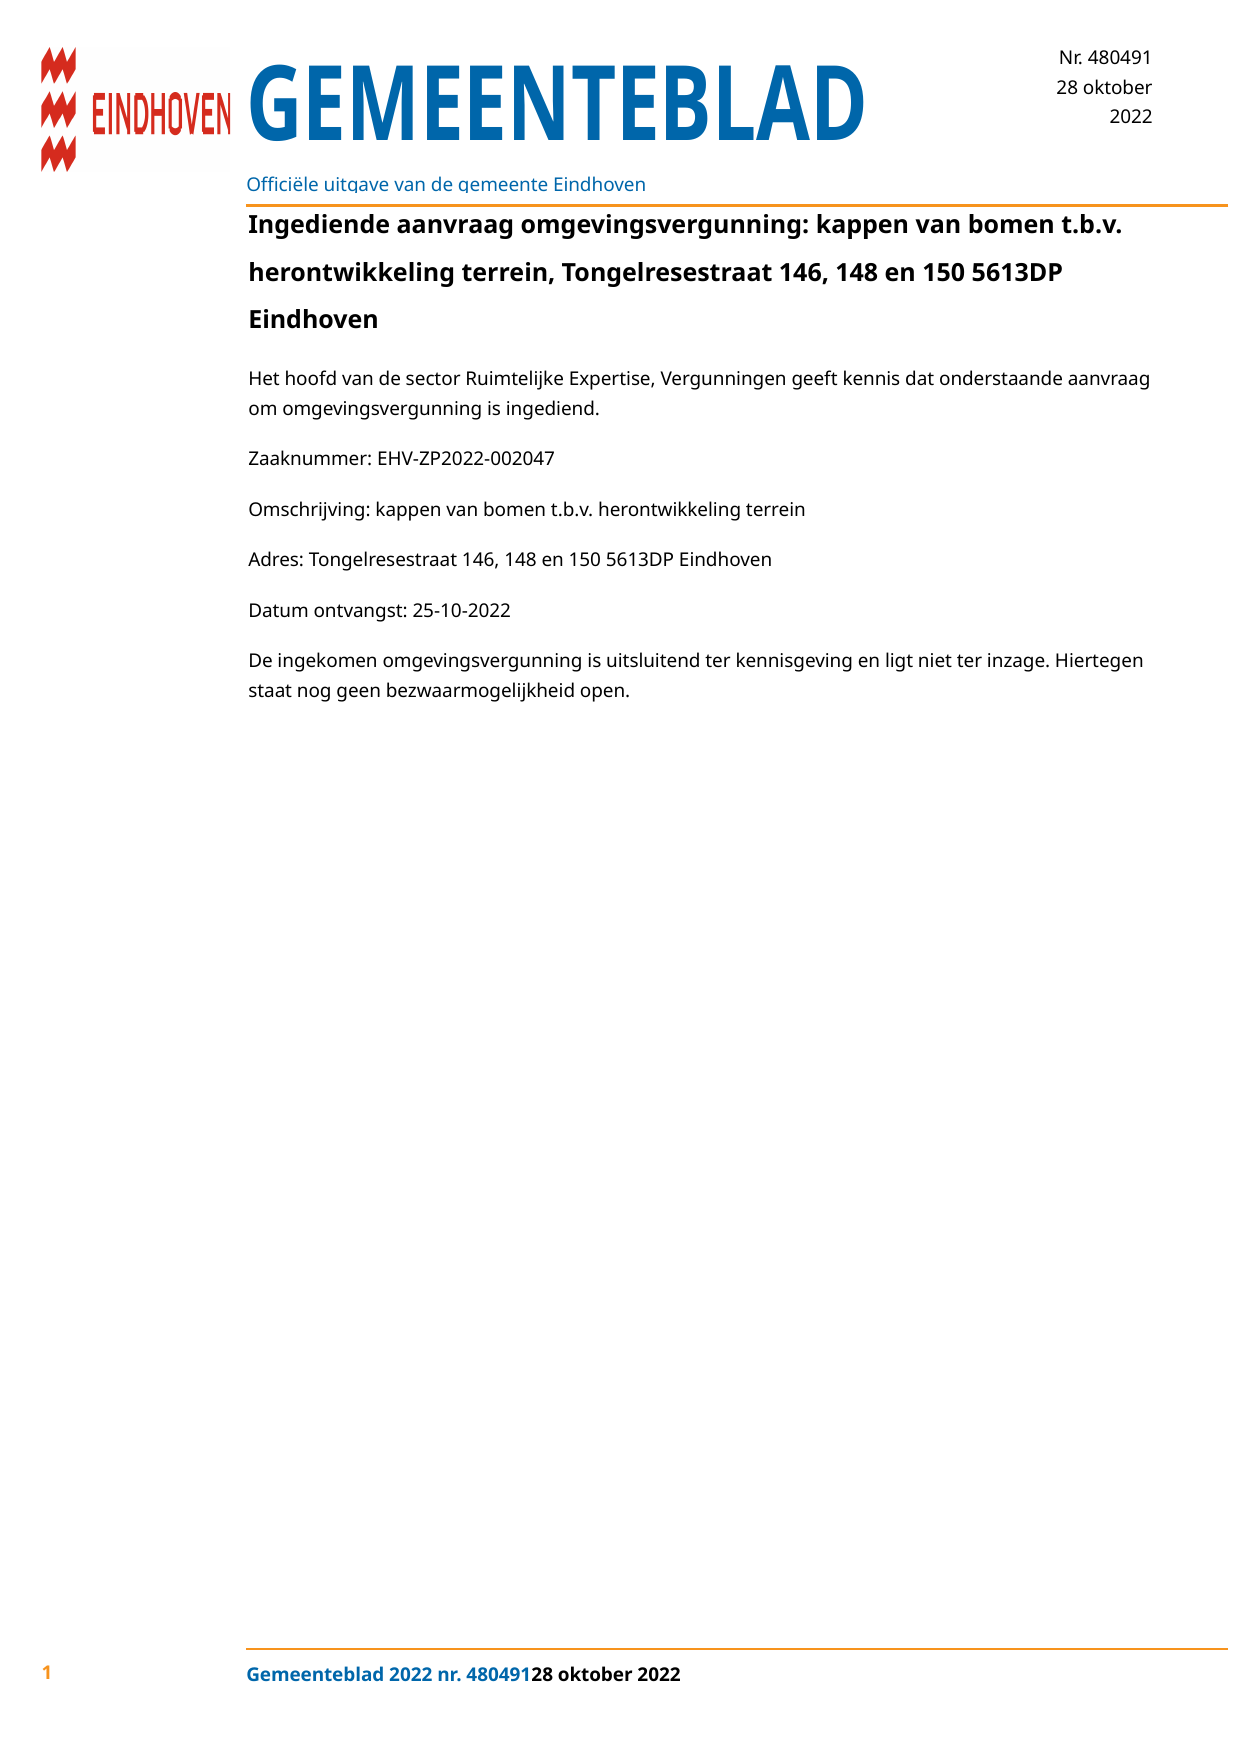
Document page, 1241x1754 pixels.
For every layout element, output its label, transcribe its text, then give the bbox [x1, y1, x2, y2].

text Datum ontvangst: 25-10-2022 [248, 597, 1152, 622]
text De ingekomen omgevingsvergunning is uitsluitend ter kennisgeving en ligt niet ter inzage. Hiertegen staat nog geen bezwaarmogelijkheid open. [248, 647, 1152, 702]
text Omschrijving: kappen van bomen t.b.v. herontwikkeling terrein [248, 496, 1152, 522]
text Zaaknummer: EHV-ZP2022-002047 [248, 446, 1152, 471]
picture [41, 47, 231, 172]
text Het hoofd van de sector Ruimtelijke Expertise, Vergunningen geeft kennis dat onderstaande aanvraag om omgevingsvergunning is ingediend. [248, 366, 1152, 421]
text Adres: Tongelresestraat 146, 148 en 150 5613DP Eindhoven [248, 546, 1152, 572]
text Ingediende aanvraag omgevingsvergunning: kappen van bomen t.b.v. herontwikkeling terrein, Tongelresestraat 146, 148 en 150 5613DP Eindhoven [248, 207, 1152, 336]
